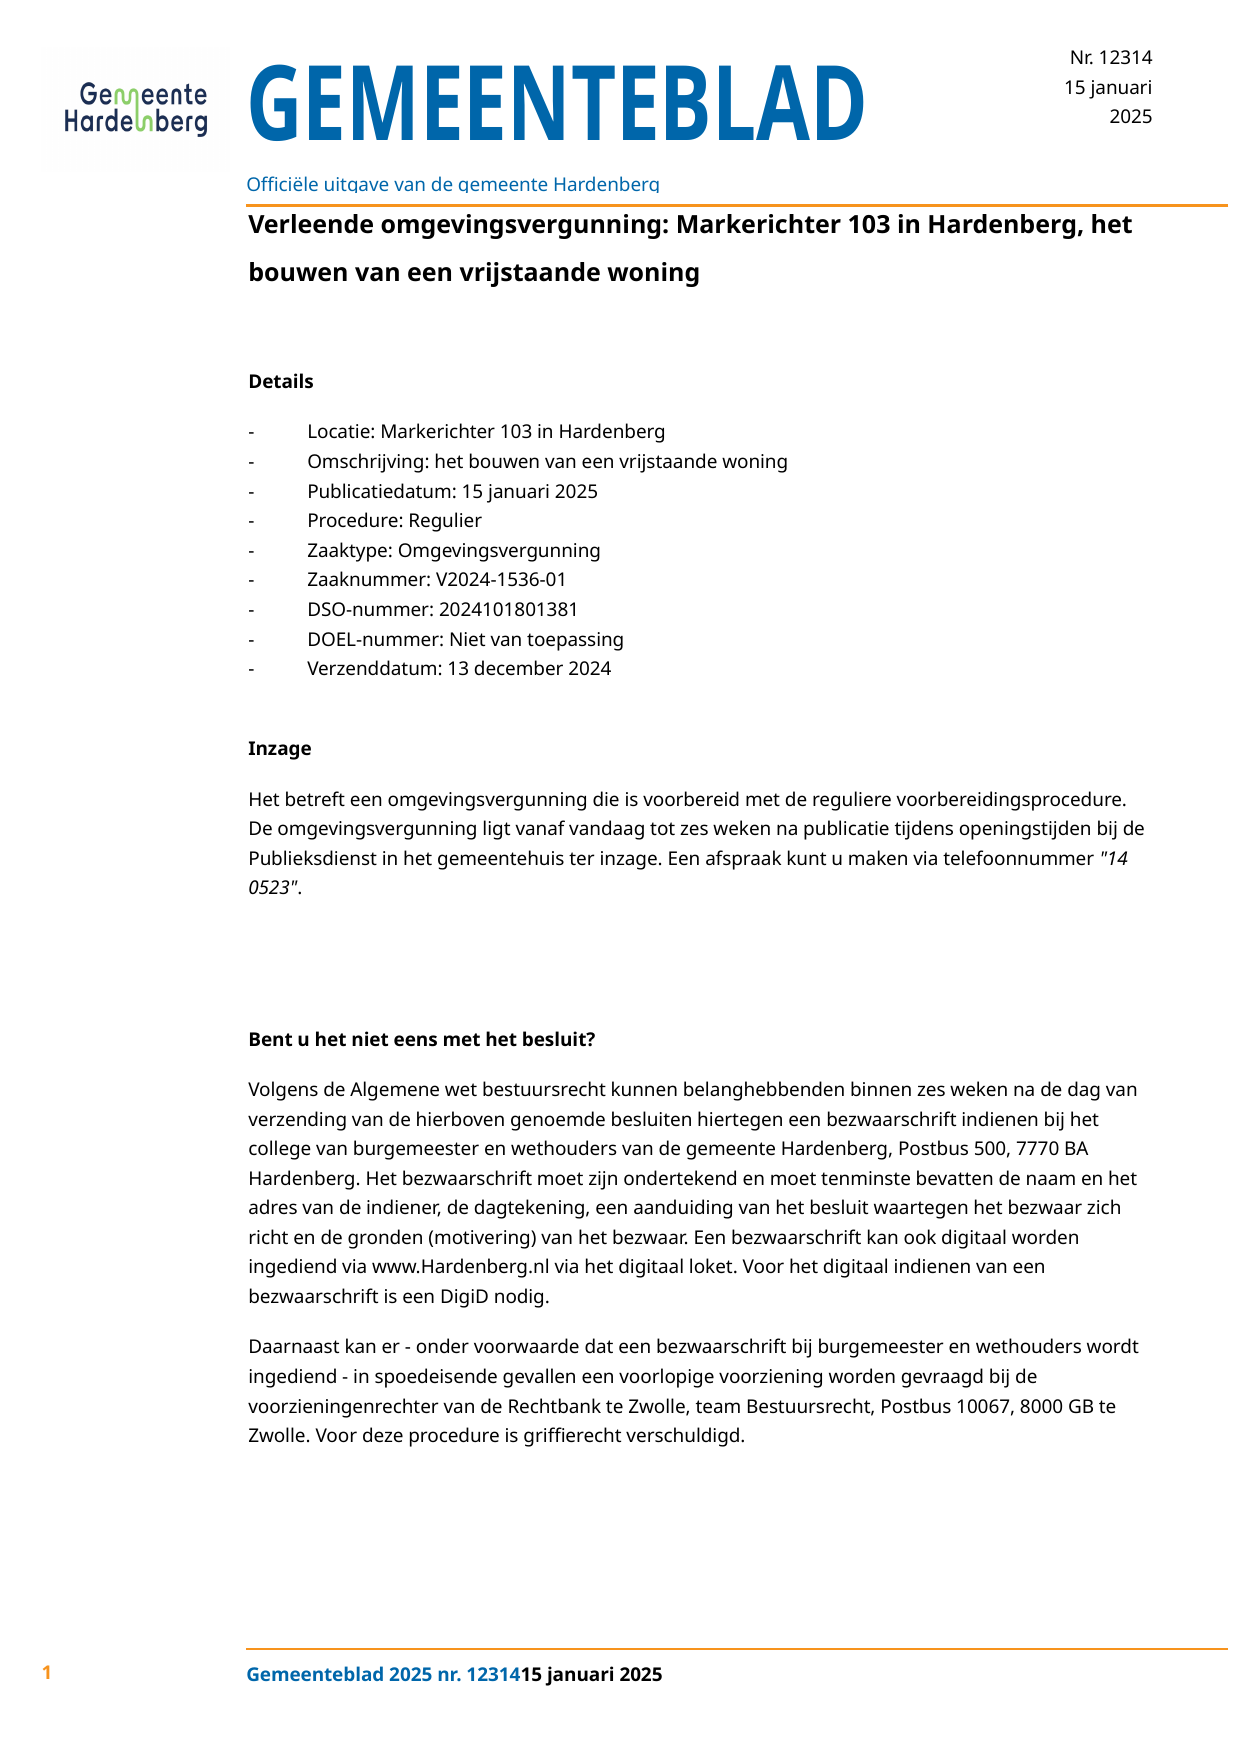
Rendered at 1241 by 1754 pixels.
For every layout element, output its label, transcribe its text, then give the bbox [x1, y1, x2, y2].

list Zaaknummer: V2024-1536-01 [248, 567, 1152, 592]
text Verleende omgevingsvergunning: Markerichter 103 in Hardenberg, het bouwen van een vrijstaande woning [248, 207, 1152, 288]
list Publicatiedatum: 15 januari 2025 [248, 478, 1152, 504]
text Daarnaast kan er - onder voorwaarde dat een bezwaarschrift bij burgemeester en wethouders wordt ingediend - in spoedeisende gevallen een voorlopige voorziening worden gevraagd bij de voorzieningenrechter van de Rechtbank te Zwolle, team Bestuursrecht, Postbus 10067, 8000 GB te Zwolle. Voor deze procedure is griffierecht verschuldigd. [248, 1334, 1152, 1448]
picture [41, 47, 231, 172]
list Procedure: Regulier [248, 507, 1152, 533]
text Inzage [248, 735, 1152, 761]
list Zaaktype: Omgevingsvergunning [248, 537, 1152, 563]
list DOEL-nummer: Niet van toepassing [248, 626, 1152, 652]
list Omschrijving: het bouwen van een vrijstaande woning [248, 448, 1152, 474]
text Details [248, 368, 1152, 394]
list Verzenddatum: 13 december 2024 [248, 655, 1152, 681]
text Bent u het niet eens met het besluit? [248, 1026, 1152, 1052]
text Volgens de Algemene wet bestuursrecht kunnen belanghebbenden binnen zes weken na de dag van verzending van de hierboven genoemde besluiten hiertegen een bezwaarschrift indienen bij het college van burgemeester en wethouders van de gemeente Hardenberg, Postbus 500, 7770 BA Hardenberg. Het bezwaarschrift moet zijn ondertekend en moet tenminste bevatten de naam en het adres van de indiener, de dagtekening, een aanduiding van het besluit waartegen het bezwaar zich richt en de gronden (motivering) van het bezwaar. Een bezwaarschrift kan ook digitaal worden ingediend via www.Hardenberg.nl via het digitaal loket. Voor het digitaal indienen van een bezwaarschrift is een DigiD nodig. [248, 1076, 1152, 1309]
text Het betreft een omgevingsvergunning die is voorbereid met de reguliere voorbereidingsprocedure. De omgevingsvergunning ligt vanaf vandaag tot zes weken na publicatie tijdens openingstijden bij de Publieksdienst in het gemeentehuis ter inzage. Een afspraak kunt u maken via telefoonnummer "14 0523". [248, 786, 1152, 900]
list Locatie: Markerichter 103 in Hardenberg [248, 419, 1152, 444]
list DSO-nummer: 2024101801381 [248, 596, 1152, 622]
